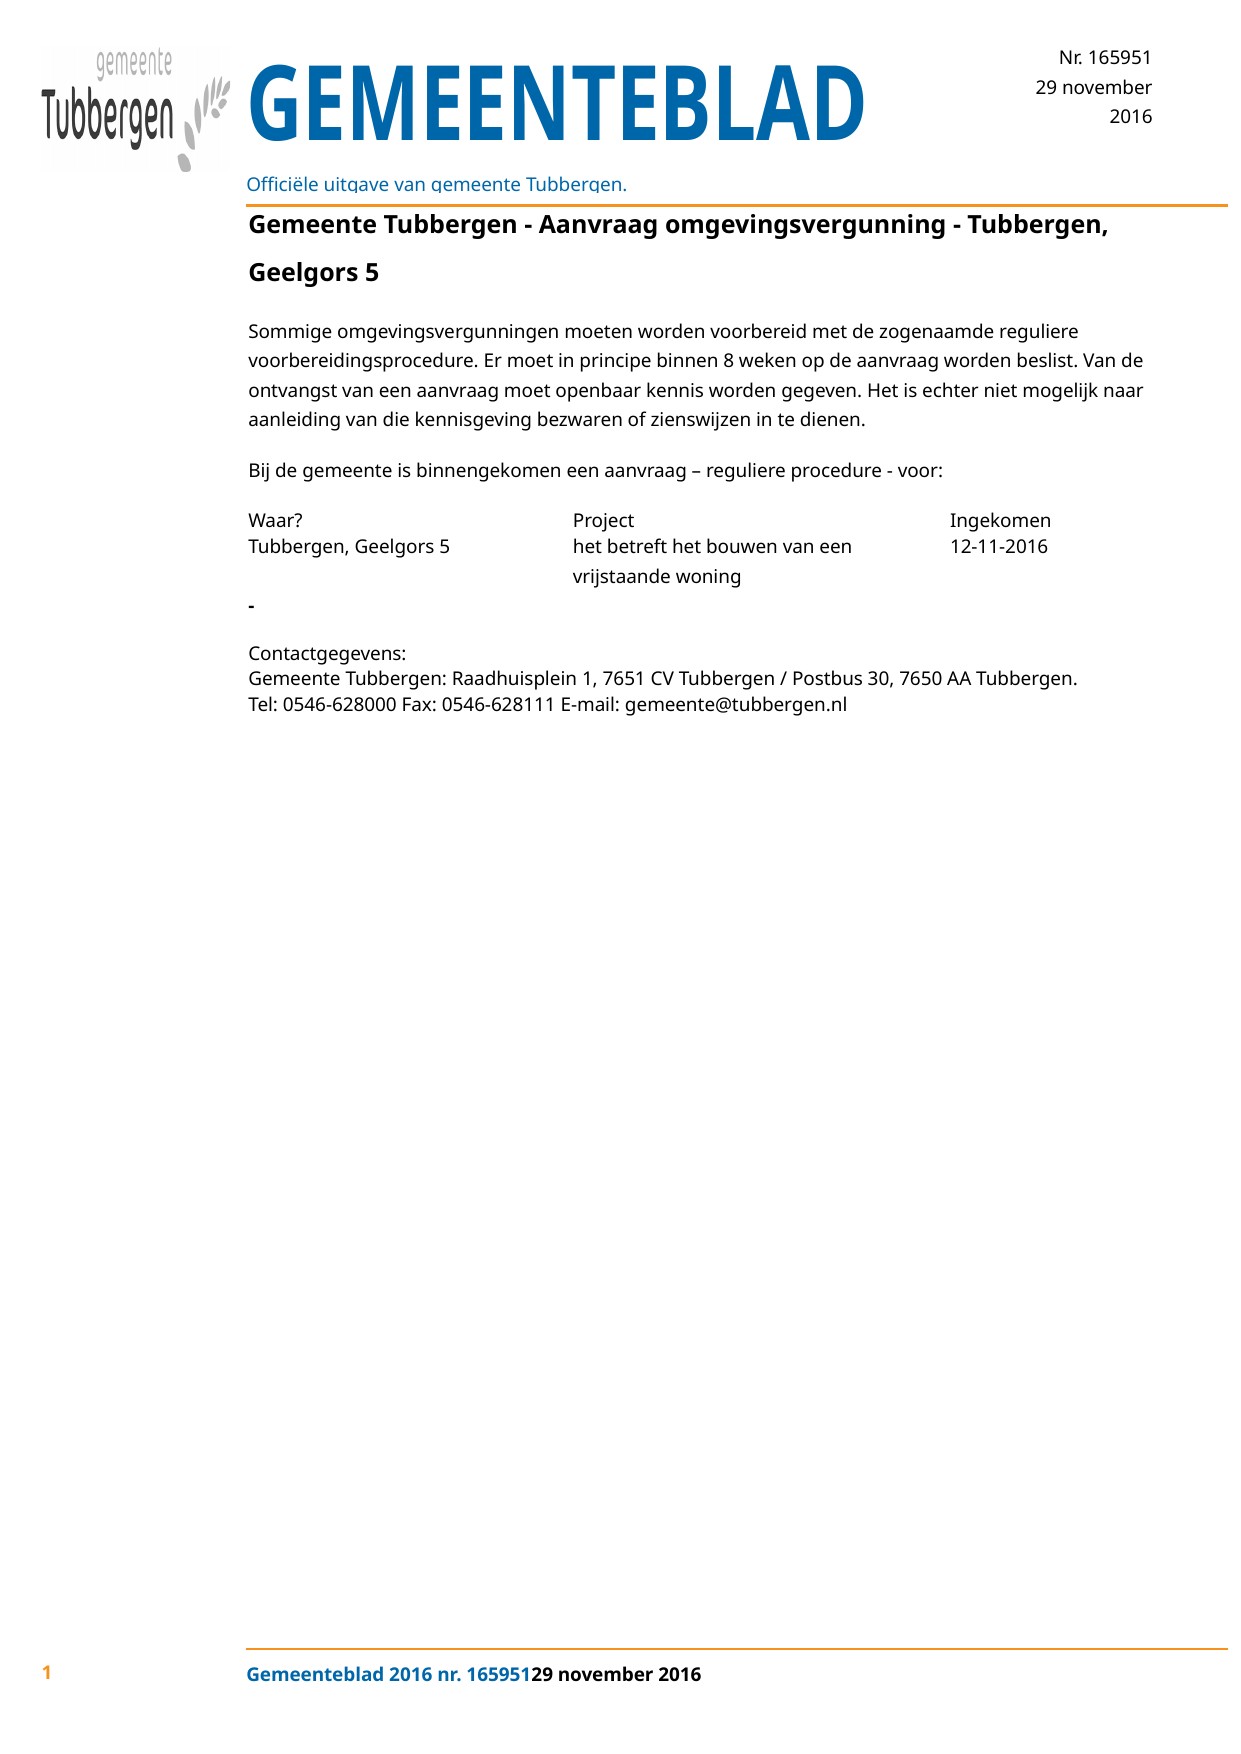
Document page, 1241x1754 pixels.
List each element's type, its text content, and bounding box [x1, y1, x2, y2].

table_cell Tubbergen, Geelgors 5 [248, 533, 573, 589]
text Gemeente Tubbergen - Aanvraag omgevingsvergunning - Tubbergen, Geelgors 5 [248, 207, 1152, 288]
table_cell 12-11-2016 [950, 533, 1152, 589]
table_header Project [573, 508, 950, 533]
text Bij de gemeente is binnengekomen een aanvraag – reguliere procedure - voor: [248, 457, 1152, 483]
text Gemeente Tubbergen: Raadhuisplein 1, 7651 CV Tubbergen / Postbus 30, 7650 AA Tubbergen. [248, 665, 1152, 691]
table_header Waar? [248, 508, 573, 533]
text - [248, 592, 1152, 618]
text Tel: 0546-628000 Fax: 0546-628111 E-mail: gemeente@tubbergen.nl [248, 691, 1152, 717]
picture [41, 47, 231, 172]
table_header Ingekomen [950, 508, 1152, 533]
text Sommige omgevingsvergunningen moeten worden voorbereid met de zogenaamde reguliere voorbereidingsprocedure. Er moet in principe binnen 8 weken op de aanvraag worden beslist. Van de ontvangst van een aanvraag moet openbaar kennis worden gegeven. Het is echter niet mogelijk naar aanleiding van die kennisgeving bezwaren of zienswijzen in te dienen. [248, 318, 1152, 432]
table_cell het betreft het bouwen van een vrijstaande woning [573, 533, 950, 589]
text Contactgegevens: [248, 640, 1152, 665]
